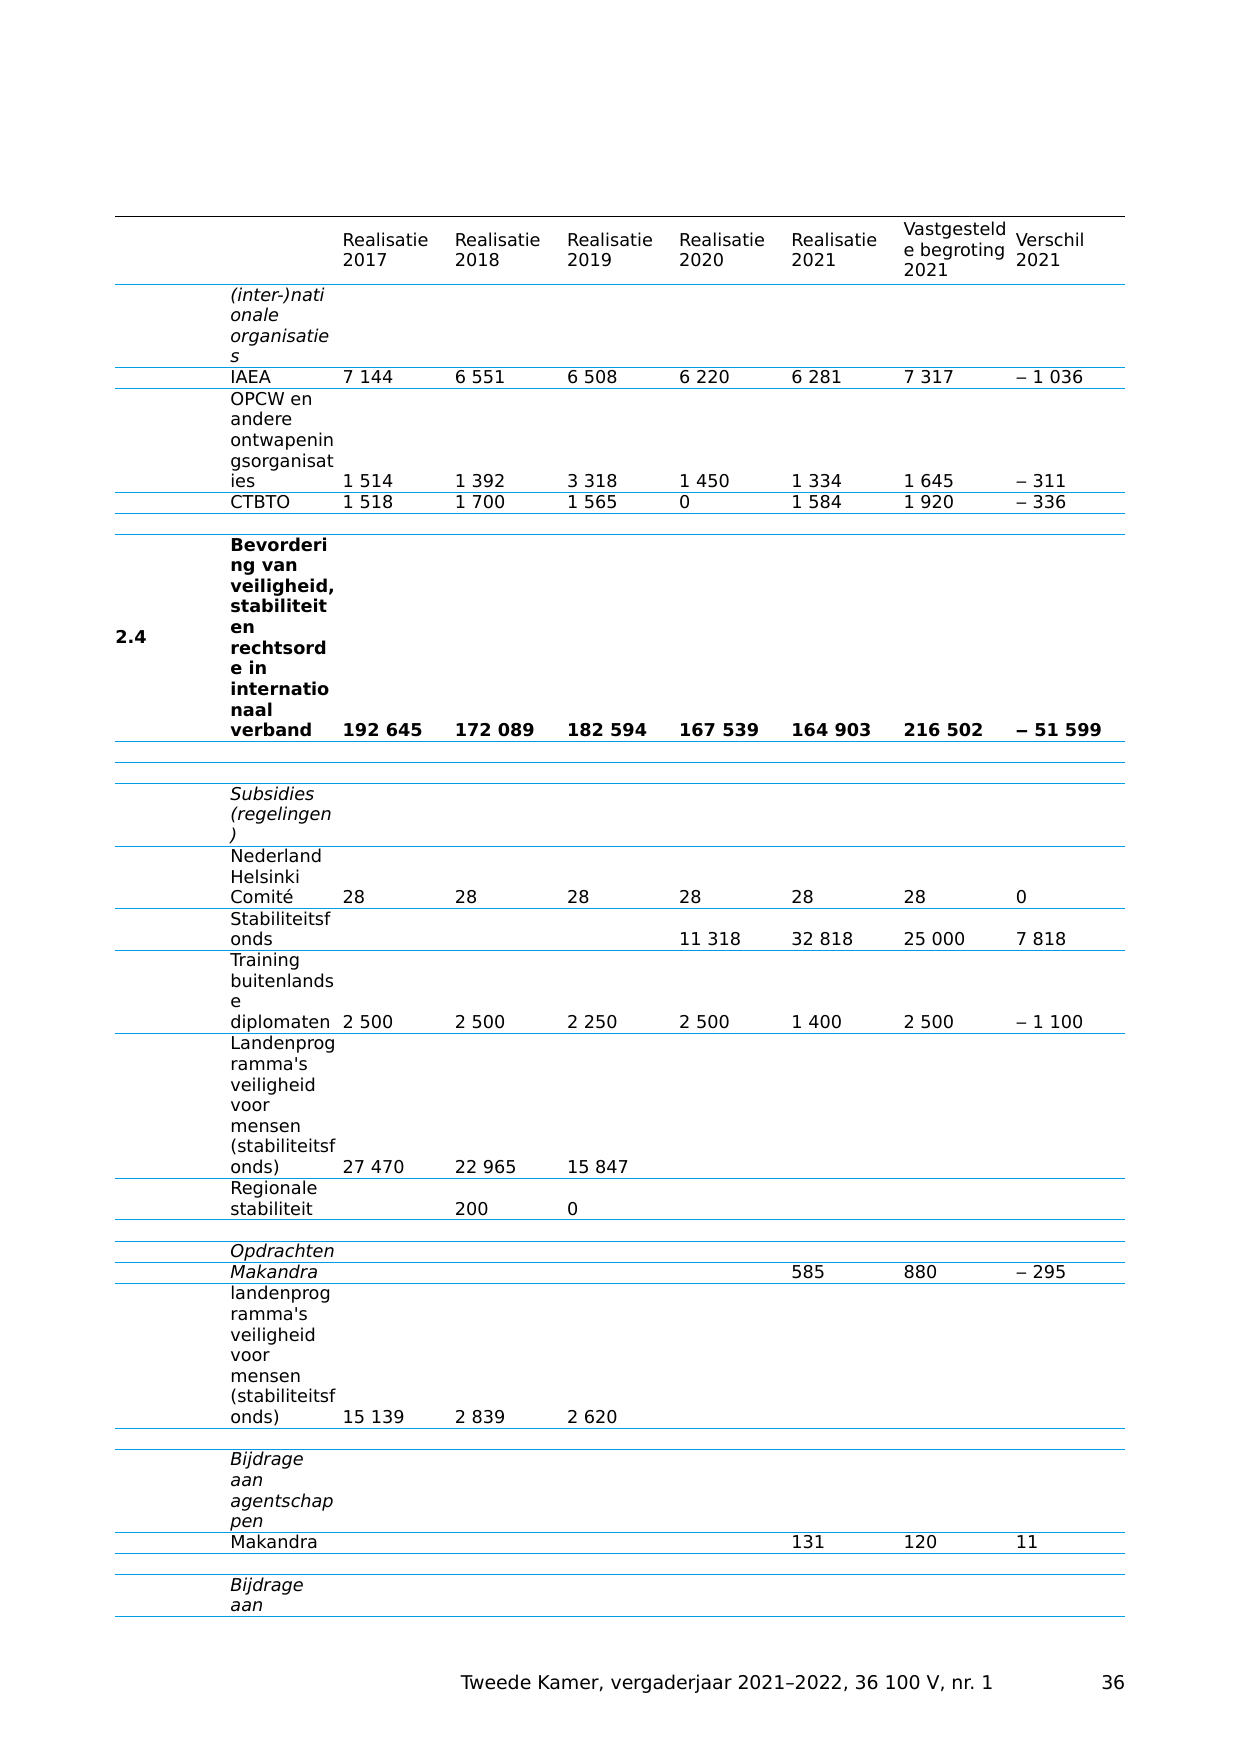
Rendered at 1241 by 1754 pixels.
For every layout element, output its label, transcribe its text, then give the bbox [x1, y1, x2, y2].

table_cell [115, 742, 227, 762]
table_cell [340, 1242, 452, 1262]
table_cell 28 [676, 847, 788, 908]
table_cell [452, 514, 564, 534]
table_cell [900, 1554, 1013, 1574]
table_cell [115, 1575, 227, 1616]
table_cell 2 500 [900, 951, 1013, 1033]
table_cell ‒ 336 [1013, 493, 1125, 513]
table_cell 1 400 [788, 951, 900, 1033]
table_cell [900, 784, 1013, 846]
table_cell [340, 1429, 452, 1449]
table_cell [676, 1220, 788, 1241]
table_cell 15 847 [564, 1034, 676, 1178]
table_cell [340, 1179, 452, 1219]
table_cell 1 518 [340, 493, 452, 513]
table_cell [340, 1220, 452, 1241]
table_cell [676, 1575, 788, 1616]
table_cell [900, 1429, 1013, 1449]
table_cell [900, 1220, 1013, 1241]
table_cell 1 392 [452, 389, 564, 492]
table_cell 880 [900, 1263, 1013, 1283]
table_cell [1013, 1034, 1125, 1178]
table_cell 1 700 [452, 493, 564, 513]
table_cell [340, 1554, 452, 1574]
table_cell [900, 285, 1013, 367]
table_cell ‒ 1 036 [1013, 368, 1125, 388]
table_cell [676, 1450, 788, 1532]
table_cell [676, 285, 788, 367]
table_cell 6 508 [564, 368, 676, 388]
table_cell [788, 1179, 900, 1219]
table_cell 2.4 [115, 535, 227, 741]
table_cell [900, 514, 1013, 534]
table_cell [115, 1179, 227, 1219]
table_cell 1 645 [900, 389, 1013, 492]
table_cell 7 144 [340, 368, 452, 388]
table_cell [564, 285, 676, 367]
table_cell Vastgestelde begroting 2021 [900, 217, 1013, 284]
table_cell [900, 1284, 1013, 1428]
table_cell 2 250 [564, 951, 676, 1033]
table_cell Makandra [227, 1533, 339, 1553]
table_cell 11 [1013, 1533, 1125, 1553]
table_cell [115, 1429, 227, 1449]
table_cell Realisatie 2017 [340, 217, 452, 284]
table_cell [564, 1450, 676, 1532]
table_cell [564, 1533, 676, 1553]
table_cell 28 [340, 847, 452, 908]
table_cell [564, 784, 676, 846]
table_cell [564, 763, 676, 783]
table_cell [788, 1554, 900, 1574]
table_cell [1013, 1575, 1125, 1616]
table_cell Opdrachten [227, 1242, 339, 1262]
table_cell [676, 1554, 788, 1574]
table_cell 172 089 [452, 535, 564, 741]
table_cell [115, 763, 227, 783]
table_cell [900, 1450, 1013, 1532]
table_cell ‒ 311 [1013, 389, 1125, 492]
table_cell Training buitenlandse diplomaten [227, 951, 339, 1033]
table_cell [452, 1450, 564, 1532]
table_cell [564, 1554, 676, 1574]
table_cell [1013, 285, 1125, 367]
table_cell 28 [788, 847, 900, 908]
table_cell [115, 951, 227, 1033]
table_cell 0 [676, 493, 788, 513]
table_cell [452, 1554, 564, 1574]
table_cell [788, 1450, 900, 1532]
table_cell [1013, 1429, 1125, 1449]
table_cell [1013, 784, 1125, 846]
table_cell OPCW en andere ontwapeningsorganisaties [227, 389, 339, 492]
table_cell [115, 1034, 227, 1178]
table_cell [452, 763, 564, 783]
table_cell [788, 1429, 900, 1449]
table_cell [788, 285, 900, 367]
table_cell [452, 1263, 564, 1283]
table_cell [564, 909, 676, 950]
table_cell [452, 1220, 564, 1241]
table_cell [115, 1284, 227, 1428]
table_cell [452, 1429, 564, 1449]
table_cell [788, 1242, 900, 1262]
table_cell 6 281 [788, 368, 900, 388]
table_cell 6 220 [676, 368, 788, 388]
table_cell [1013, 1450, 1125, 1532]
table_cell [340, 742, 452, 762]
table_cell [676, 784, 788, 846]
table_cell [676, 1242, 788, 1262]
table_cell [115, 1263, 227, 1283]
table_cell [340, 1450, 452, 1532]
table_cell [788, 784, 900, 846]
table_cell 7 317 [900, 368, 1013, 388]
table_cell [900, 1242, 1013, 1262]
table_cell [1013, 742, 1125, 762]
table_cell 7 818 [1013, 909, 1125, 950]
table_cell [115, 493, 227, 513]
table_cell [115, 847, 227, 908]
table_cell [115, 1242, 227, 1262]
table_cell [227, 1220, 339, 1241]
table_cell [340, 1533, 452, 1553]
table_cell 3 318 [564, 389, 676, 492]
table_cell [900, 1034, 1013, 1178]
table_cell [452, 784, 564, 846]
table_cell [115, 368, 227, 388]
table_cell ‒ 51 599 [1013, 535, 1125, 741]
table_cell [340, 784, 452, 846]
table_cell 131 [788, 1533, 900, 1553]
table_cell [115, 217, 227, 284]
table_cell [452, 285, 564, 367]
table_cell 167 539 [676, 535, 788, 741]
table_cell 164 903 [788, 535, 900, 741]
table_cell [340, 285, 452, 367]
table_cell Stabiliteitsfonds [227, 909, 339, 950]
table_cell 6 551 [452, 368, 564, 388]
table_cell 27 470 [340, 1034, 452, 1178]
table_cell [115, 1533, 227, 1553]
table_cell [115, 1220, 227, 1241]
table_cell (inter-)nationale organisaties [227, 285, 339, 367]
table_cell [227, 217, 339, 284]
table_cell [227, 1429, 339, 1449]
table_cell 28 [900, 847, 1013, 908]
table_cell 0 [1013, 847, 1125, 908]
table_cell [676, 1533, 788, 1553]
table_cell 32 818 [788, 909, 900, 950]
table_cell Makandra [227, 1263, 339, 1283]
table_cell [115, 514, 227, 534]
table_cell [676, 742, 788, 762]
table_cell [115, 1450, 227, 1532]
table_cell [227, 1554, 339, 1574]
table_cell [1013, 763, 1125, 783]
table_cell 192 645 [340, 535, 452, 741]
table_cell 11 318 [676, 909, 788, 950]
table_cell 1 450 [676, 389, 788, 492]
table_cell 28 [452, 847, 564, 908]
table_cell [564, 1429, 676, 1449]
table_cell CTBTO [227, 493, 339, 513]
table_cell Realisatie 2020 [676, 217, 788, 284]
table_cell [676, 514, 788, 534]
table_cell 1 514 [340, 389, 452, 492]
table_cell [340, 909, 452, 950]
table_cell Realisatie 2019 [564, 217, 676, 284]
table_cell [340, 1263, 452, 1283]
table_cell [788, 1575, 900, 1616]
table_cell [564, 1263, 676, 1283]
table_cell [676, 1284, 788, 1428]
table_cell 216 502 [900, 535, 1013, 741]
table_cell [115, 909, 227, 950]
table_cell 585 [788, 1263, 900, 1283]
table_cell 1 920 [900, 493, 1013, 513]
table_cell ‒ 295 [1013, 1263, 1125, 1283]
table_cell Landenprogramma's veiligheid voor mensen (stabiliteitsfonds) [227, 1034, 339, 1178]
table_cell [452, 1242, 564, 1262]
table_cell [452, 1533, 564, 1553]
table_cell [452, 742, 564, 762]
table_cell [788, 1220, 900, 1241]
table_cell [115, 285, 227, 367]
table_cell [1013, 1284, 1125, 1428]
table_cell 2 500 [340, 951, 452, 1033]
table_cell [900, 763, 1013, 783]
table_cell [676, 1179, 788, 1219]
table_cell [1013, 1179, 1125, 1219]
table_cell 200 [452, 1179, 564, 1219]
table_cell 0 [564, 1179, 676, 1219]
table_cell 25 000 [900, 909, 1013, 950]
table_cell [676, 1263, 788, 1283]
table_cell [1013, 514, 1125, 534]
table_cell Bevordering van veiligheid, stabiliteit en rechtsorde in internationaal verband [227, 535, 339, 741]
table_cell [227, 763, 339, 783]
table_cell Verschil 2021 [1013, 217, 1125, 284]
table_cell ‒ 1 100 [1013, 951, 1125, 1033]
table_cell 1 584 [788, 493, 900, 513]
table_cell [115, 784, 227, 846]
table_cell 15 139 [340, 1284, 452, 1428]
table_cell [676, 1034, 788, 1178]
table_cell [1013, 1554, 1125, 1574]
table_cell [1013, 1220, 1125, 1241]
table_cell [788, 763, 900, 783]
table_cell 1 565 [564, 493, 676, 513]
table_cell 120 [900, 1533, 1013, 1553]
table_header Tabel 5 Budgettaire gevolgen van beleidsartikel 2 Veiligheid en stabiliteit (bedragen x € 1.000) [115, 191, 1125, 216]
table_cell IAEA [227, 368, 339, 388]
table_cell [788, 514, 900, 534]
table_cell [340, 1575, 452, 1616]
table_cell 2 620 [564, 1284, 676, 1428]
table_cell [115, 1554, 227, 1574]
table_cell [676, 1429, 788, 1449]
table_cell 28 [564, 847, 676, 908]
table_cell 1 334 [788, 389, 900, 492]
table_cell [452, 1575, 564, 1616]
table_cell [788, 1034, 900, 1178]
table_cell Regionale stabiliteit [227, 1179, 339, 1219]
table_cell [227, 514, 339, 534]
table_cell [227, 742, 339, 762]
table_cell [564, 1220, 676, 1241]
table_cell Realisatie 2018 [452, 217, 564, 284]
table_cell [564, 1242, 676, 1262]
table_cell [564, 514, 676, 534]
table_cell 22 965 [452, 1034, 564, 1178]
table_cell [564, 1575, 676, 1616]
table_cell [452, 909, 564, 950]
table_cell Bijdrage aan agentschappen [227, 1450, 339, 1532]
table_cell [340, 514, 452, 534]
table_cell [340, 763, 452, 783]
table_cell Nederland Helsinki Comité [227, 847, 339, 908]
table_cell landenprogramma's veiligheid voor mensen (stabiliteitsfonds) [227, 1284, 339, 1428]
table_cell [900, 1179, 1013, 1219]
table_cell Subsidies (regelingen) [227, 784, 339, 846]
table_cell [788, 1284, 900, 1428]
table_cell [900, 742, 1013, 762]
table_cell Realisatie 2021 [788, 217, 900, 284]
table_cell [1013, 1242, 1125, 1262]
table_cell 2 500 [676, 951, 788, 1033]
table_cell 2 500 [452, 951, 564, 1033]
table_cell [115, 389, 227, 492]
table_cell [564, 742, 676, 762]
table_cell 2 839 [452, 1284, 564, 1428]
table_cell 182 594 [564, 535, 676, 741]
table_cell Bijdrage aan [227, 1575, 339, 1616]
table_cell [788, 742, 900, 762]
table_cell [676, 763, 788, 783]
table_cell [900, 1575, 1013, 1616]
